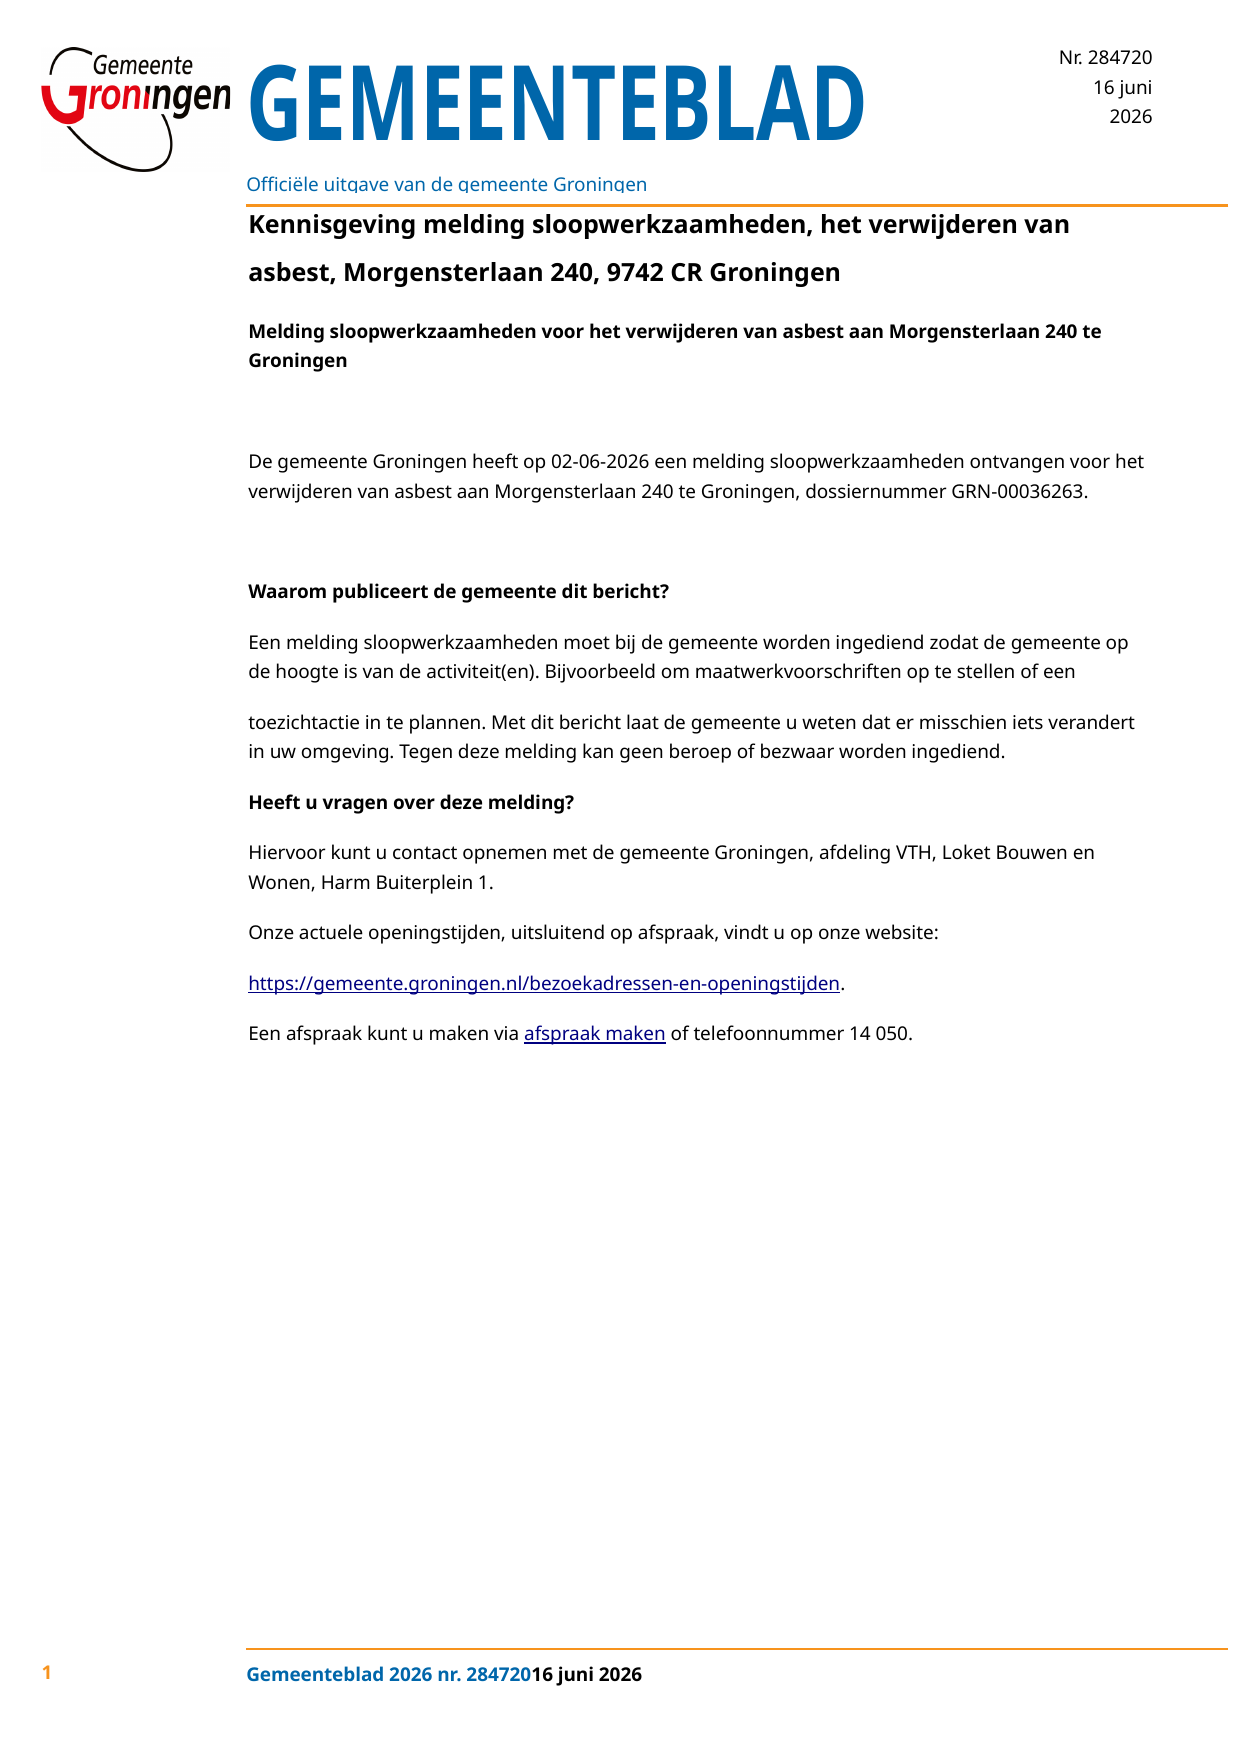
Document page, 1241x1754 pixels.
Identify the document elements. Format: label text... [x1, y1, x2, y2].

text Kennisgeving melding sloopwerkzaamheden, het verwijderen van asbest, Morgensterlaan 240, 9742 CR Groningen [248, 207, 1152, 288]
text toezichtactie in te plannen. Met dit bericht laat de gemeente u weten dat er misschien iets verandert in uw omgeving. Tegen deze melding kan geen beroep of bezwaar worden ingediend. [248, 709, 1152, 764]
text Een afspraak kunt u maken via afspraak maken of telefoonnummer 14 050. [248, 1020, 1152, 1046]
text Onze actuele openingstijden, uitsluitend op afspraak, vindt u op onze website: [248, 919, 1152, 945]
text Heeft u vragen over deze melding? [248, 789, 1152, 815]
text Melding sloopwerkzaamheden voor het verwijderen van asbest aan Morgensterlaan 240 te Groningen [248, 318, 1152, 373]
text Een melding sloopwerkzaamheden moet bij de gemeente worden ingediend zodat de gemeente op de hoogte is van de activiteit(en). Bijvoorbeeld om maatwerkvoorschriften op te stellen of een [248, 629, 1152, 684]
picture [41, 47, 231, 172]
text Hiervoor kunt u contact opnemen met de gemeente Groningen, afdeling VTH, Loket Bouwen en Wonen, Harm Buiterplein 1. [248, 839, 1152, 895]
text De gemeente Groningen heeft op 02-06-2026 een melding sloopwerkzaamheden ontvangen voor het verwijderen van asbest aan Morgensterlaan 240 te Groningen, dossiernummer GRN-00036263. [248, 448, 1152, 504]
text https://gemeente.groningen.nl/bezoekadressen-en-openingstijden. [248, 970, 1152, 996]
text Waarom publiceert de gemeente dit bericht? [248, 579, 1152, 604]
